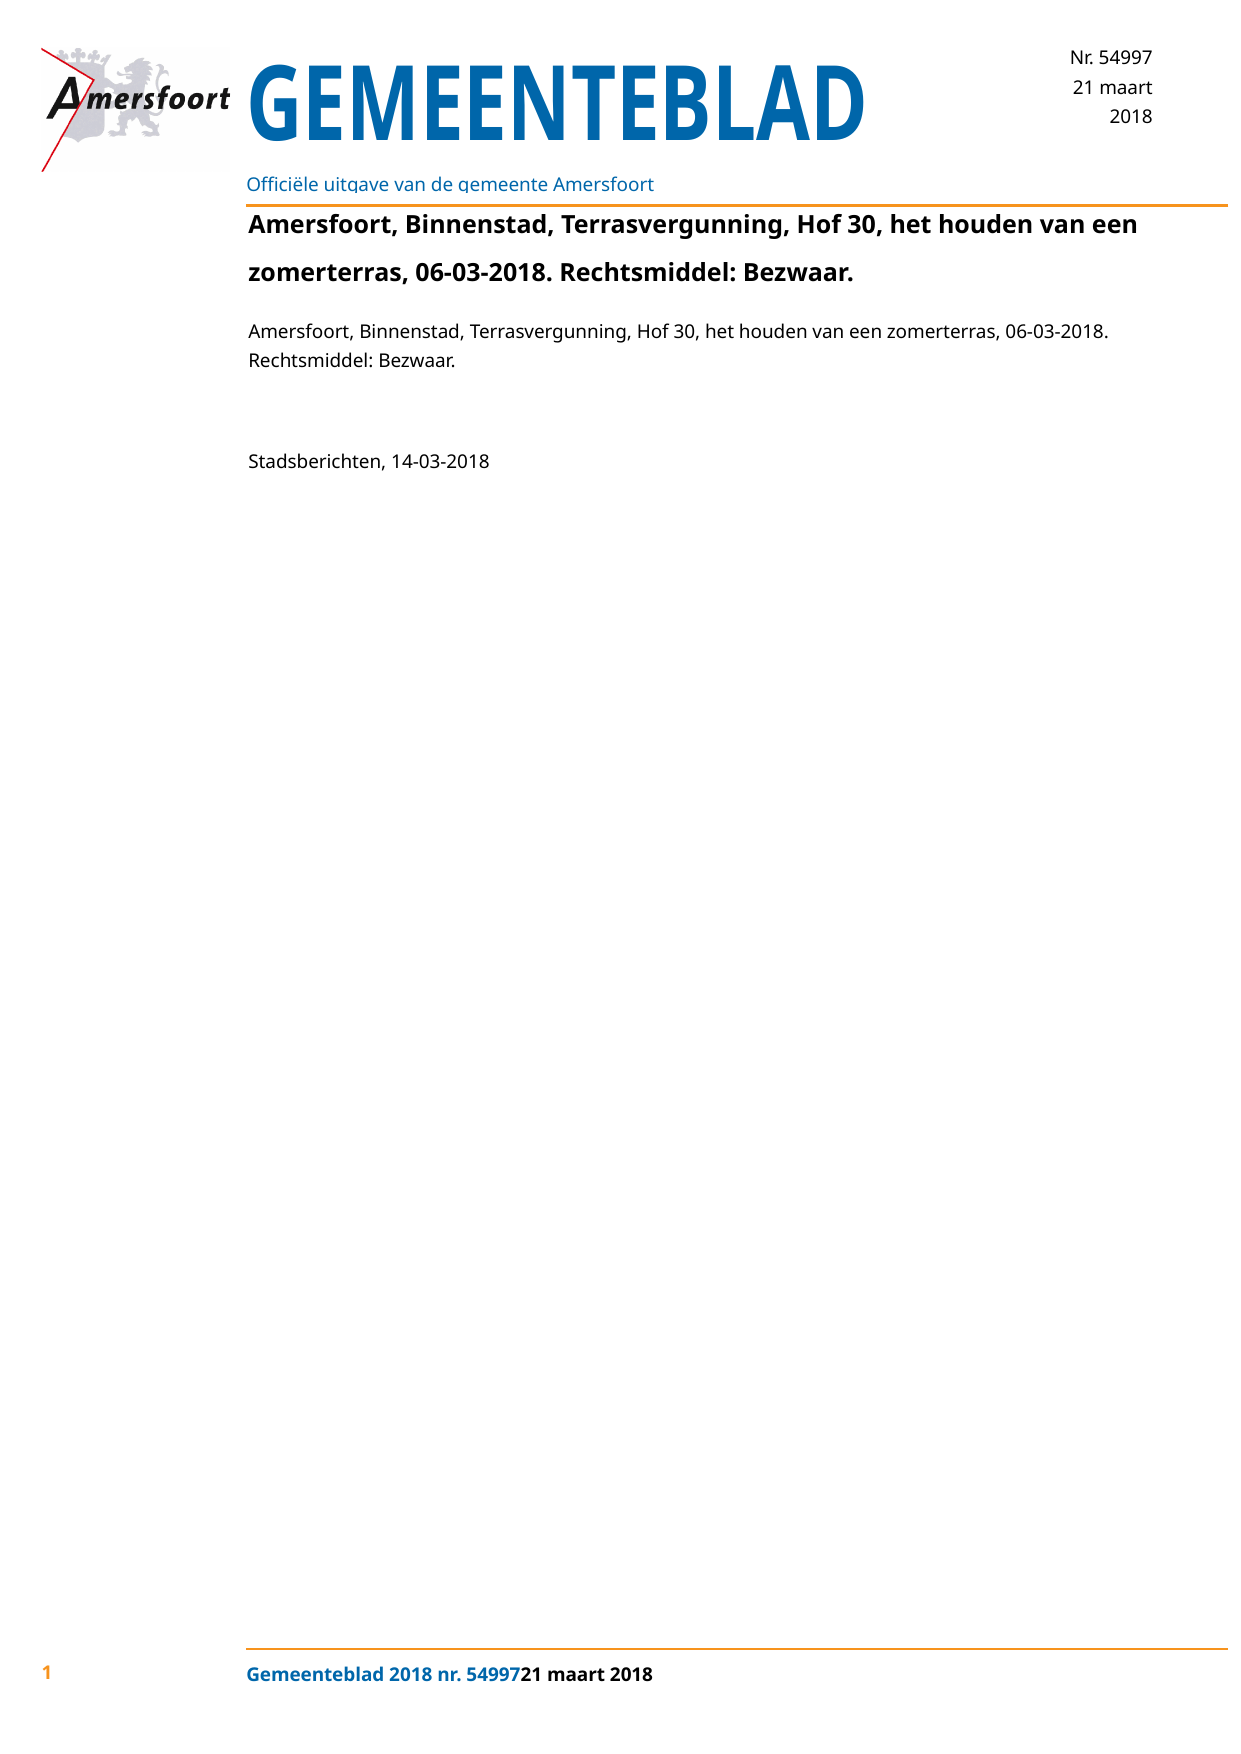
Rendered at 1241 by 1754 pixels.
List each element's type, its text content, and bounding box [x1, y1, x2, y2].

text Amersfoort, Binnenstad, Terrasvergunning, Hof 30, het houden van een zomerterras, 06-03-2018. Rechtsmiddel: Bezwaar. [248, 318, 1152, 373]
text Stadsberichten, 14-03-2018 [248, 448, 1152, 474]
text Amersfoort, Binnenstad, Terrasvergunning, Hof 30, het houden van een zomerterras, 06-03-2018. Rechtsmiddel: Bezwaar. [248, 207, 1152, 288]
picture [41, 47, 231, 172]
